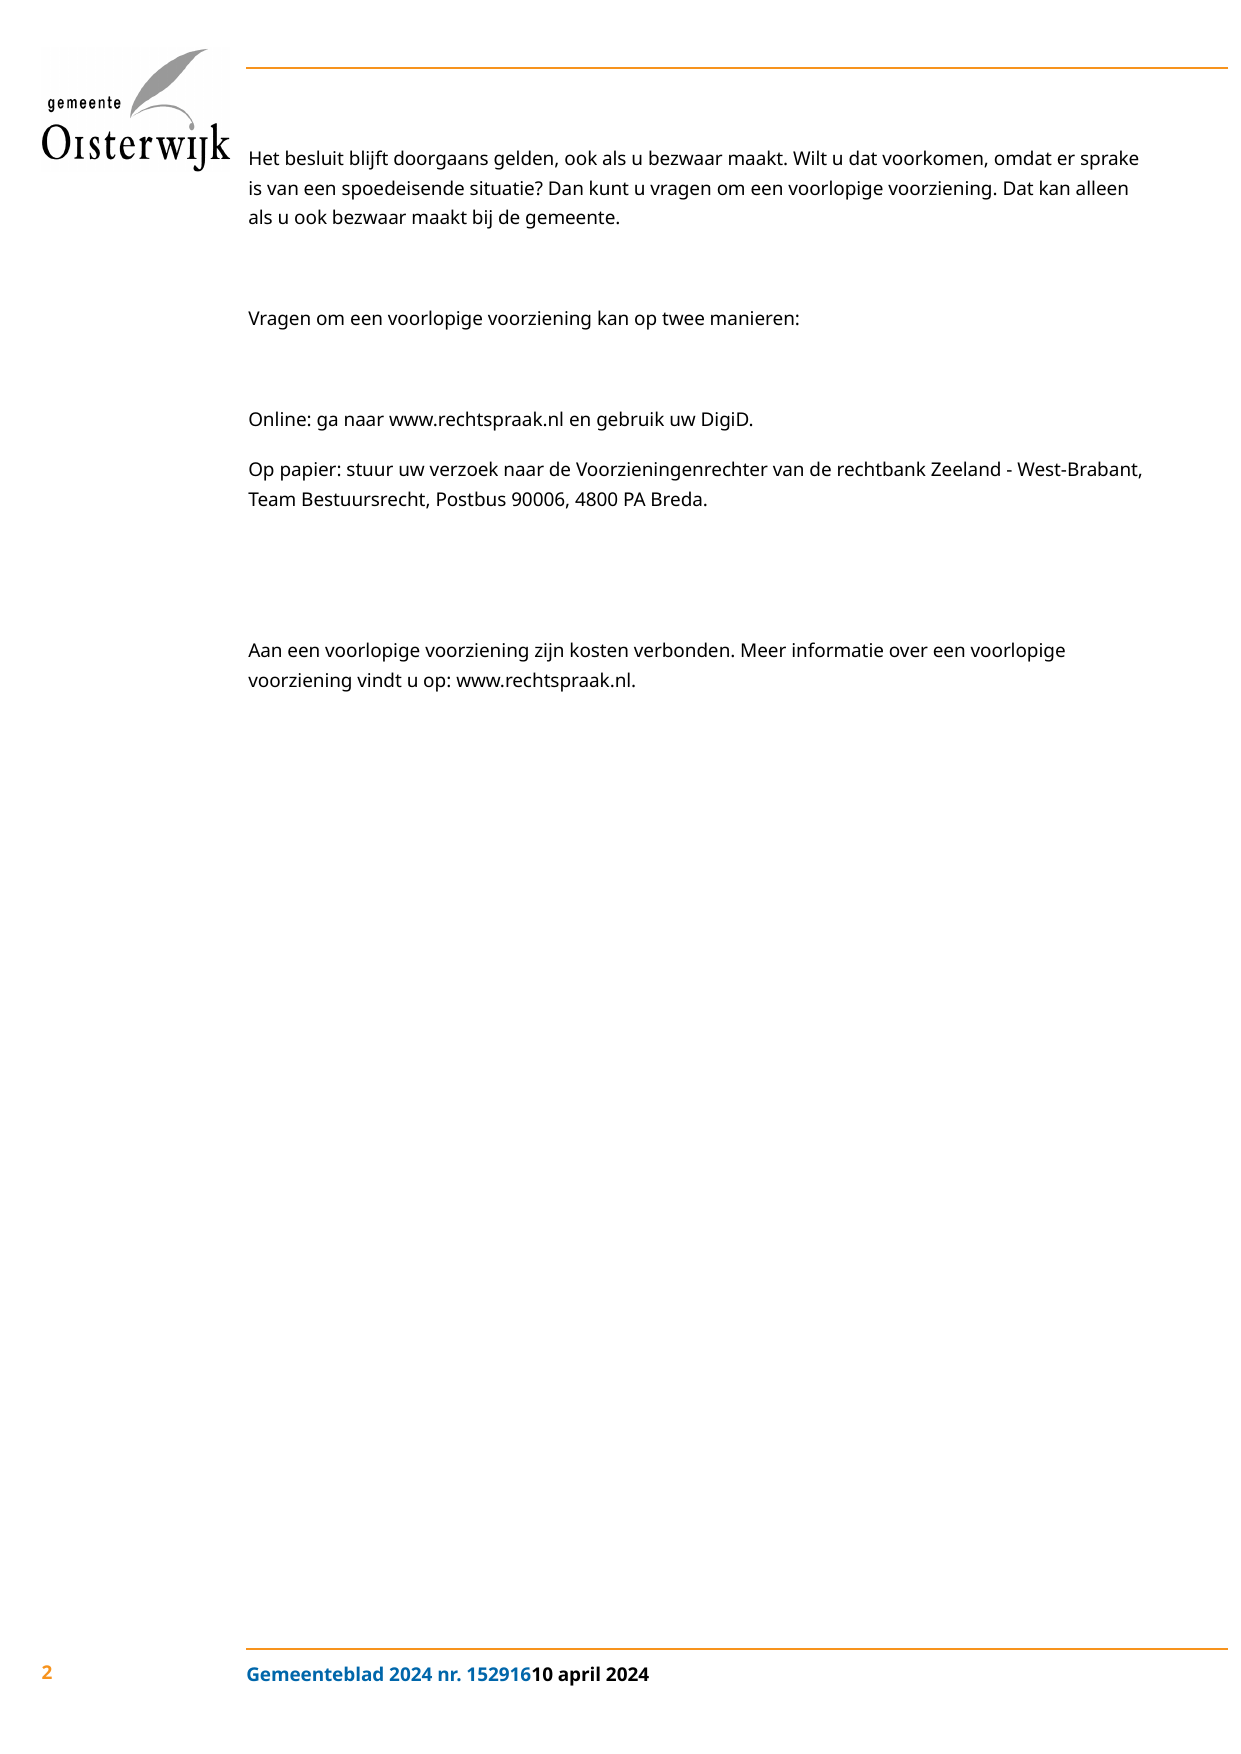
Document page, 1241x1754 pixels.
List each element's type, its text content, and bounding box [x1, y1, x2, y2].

text Op papier: stuur uw verzoek naar de Voorzieningenrechter van de rechtbank Zeeland - West-Brabant, Team Bestuursrecht, Postbus 90006, 4800 PA Breda. [248, 456, 1152, 512]
text Vragen om een voorlopige voorziening kan op twee manieren: [248, 305, 1152, 331]
text Het besluit blijft doorgaans gelden, ook als u bezwaar maakt. Wilt u dat voorkomen, omdat er sprake is van een spoedeisende situatie? Dan kunt u vragen om een voorlopige voorziening. Dat kan alleen als u ook bezwaar maakt bij de gemeente. [248, 145, 1152, 230]
picture [41, 47, 231, 172]
text Online: ga naar www.rechtspraak.nl en gebruik uw DigiD. [248, 406, 1152, 432]
text Aan een voorlopige voorziening zijn kosten verbonden. Meer informatie over een voorlopige voorziening vindt u op: www.rechtspraak.nl. [248, 637, 1152, 693]
